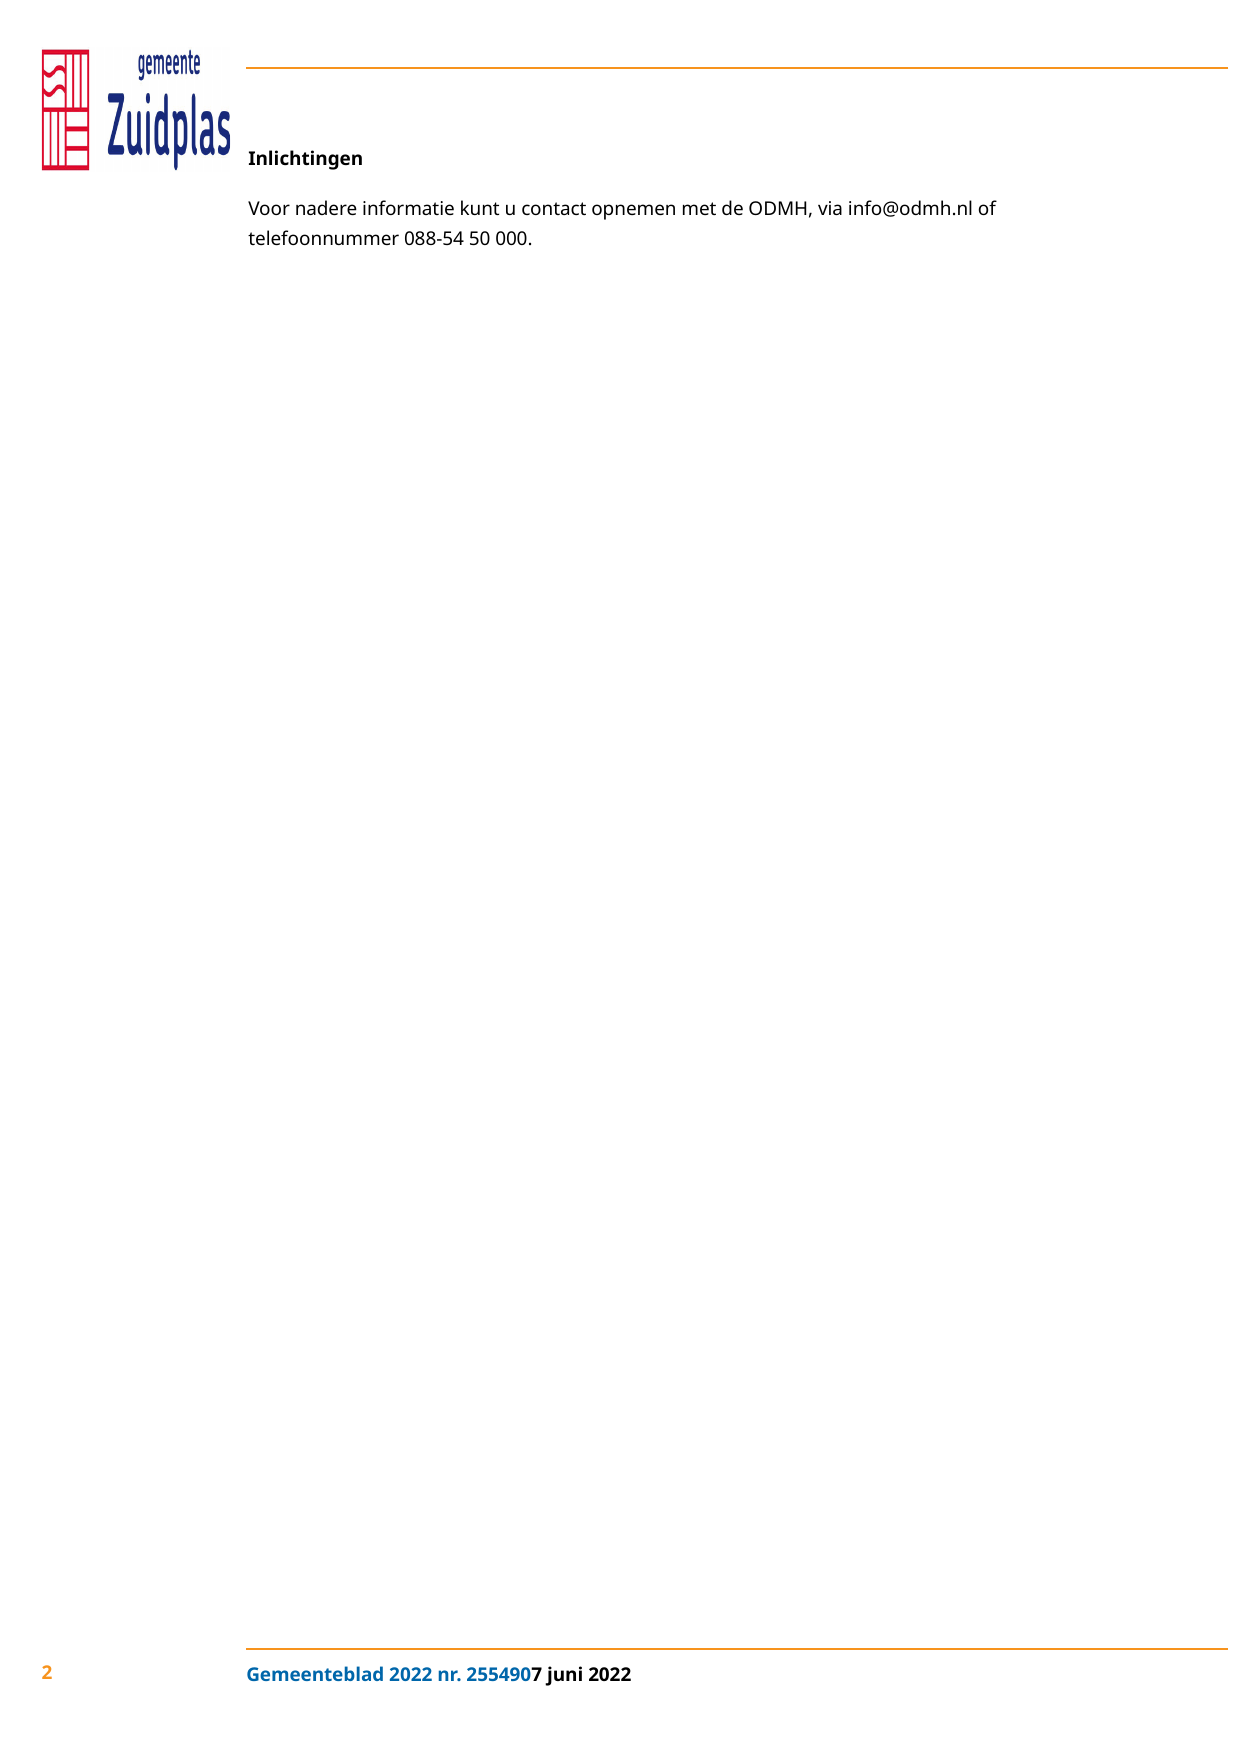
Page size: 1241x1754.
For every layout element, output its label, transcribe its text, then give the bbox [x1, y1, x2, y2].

text Inlichtingen [248, 145, 1152, 171]
picture [41, 47, 231, 172]
text Voor nadere informatie kunt u contact opnemen met de ODMH, via info@odmh.nl of telefoonnummer 088-54 50 000. [248, 196, 1152, 251]
